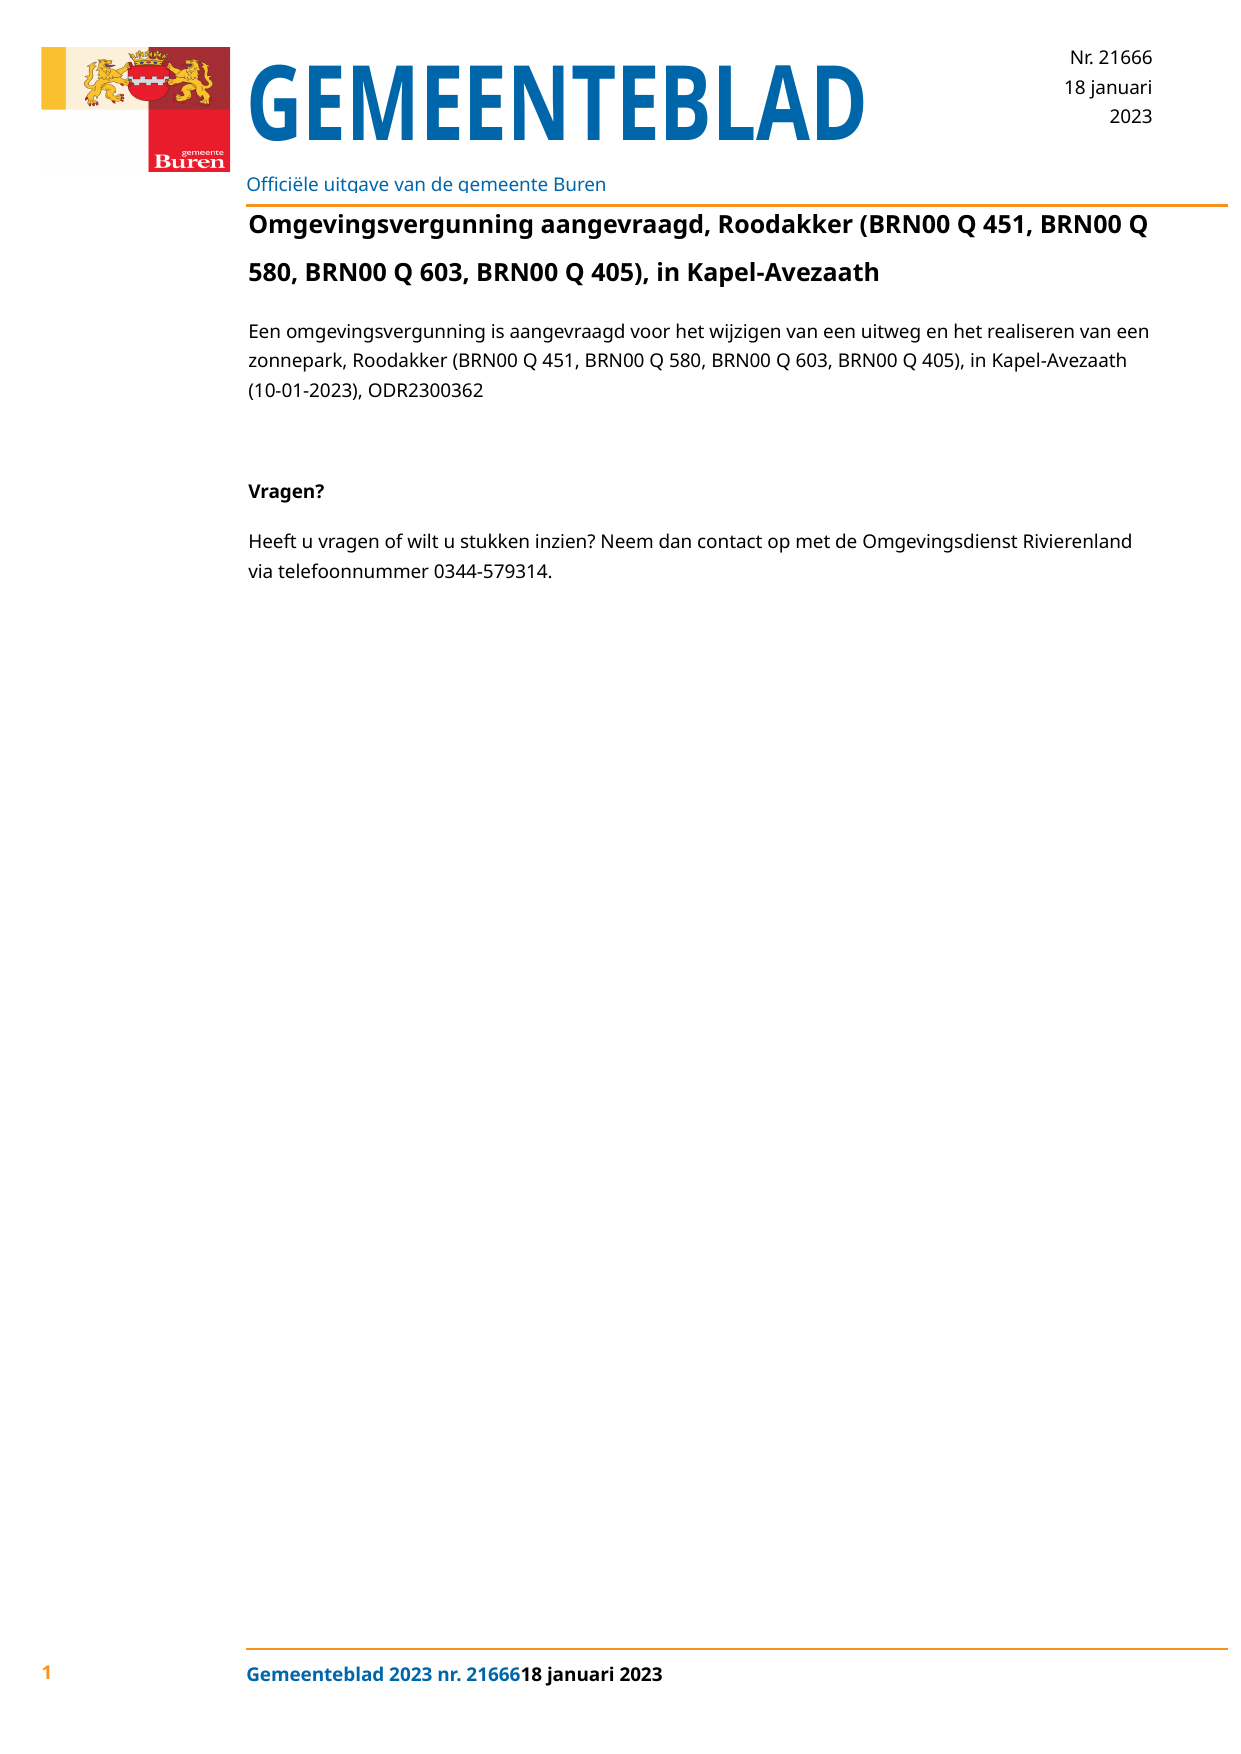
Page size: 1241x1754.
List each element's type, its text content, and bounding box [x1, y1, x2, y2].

text Een omgevingsvergunning is aangevraagd voor het wijzigen van een uitweg en het realiseren van een zonnepark, Roodakker (BRN00 Q 451, BRN00 Q 580, BRN00 Q 603, BRN00 Q 405), in Kapel-Avezaath (10-01-2023), ODR2300362 [248, 318, 1152, 403]
picture [41, 47, 231, 172]
text Heeft u vragen of wilt u stukken inzien? Neem dan contact op met de Omgevingsdienst Rivierenland via telefoonnummer 0344-579314. [248, 528, 1152, 584]
text Vragen? [248, 478, 1152, 504]
text Omgevingsvergunning aangevraagd, Roodakker (BRN00 Q 451, BRN00 Q 580, BRN00 Q 603, BRN00 Q 405), in Kapel-Avezaath [248, 207, 1152, 288]
